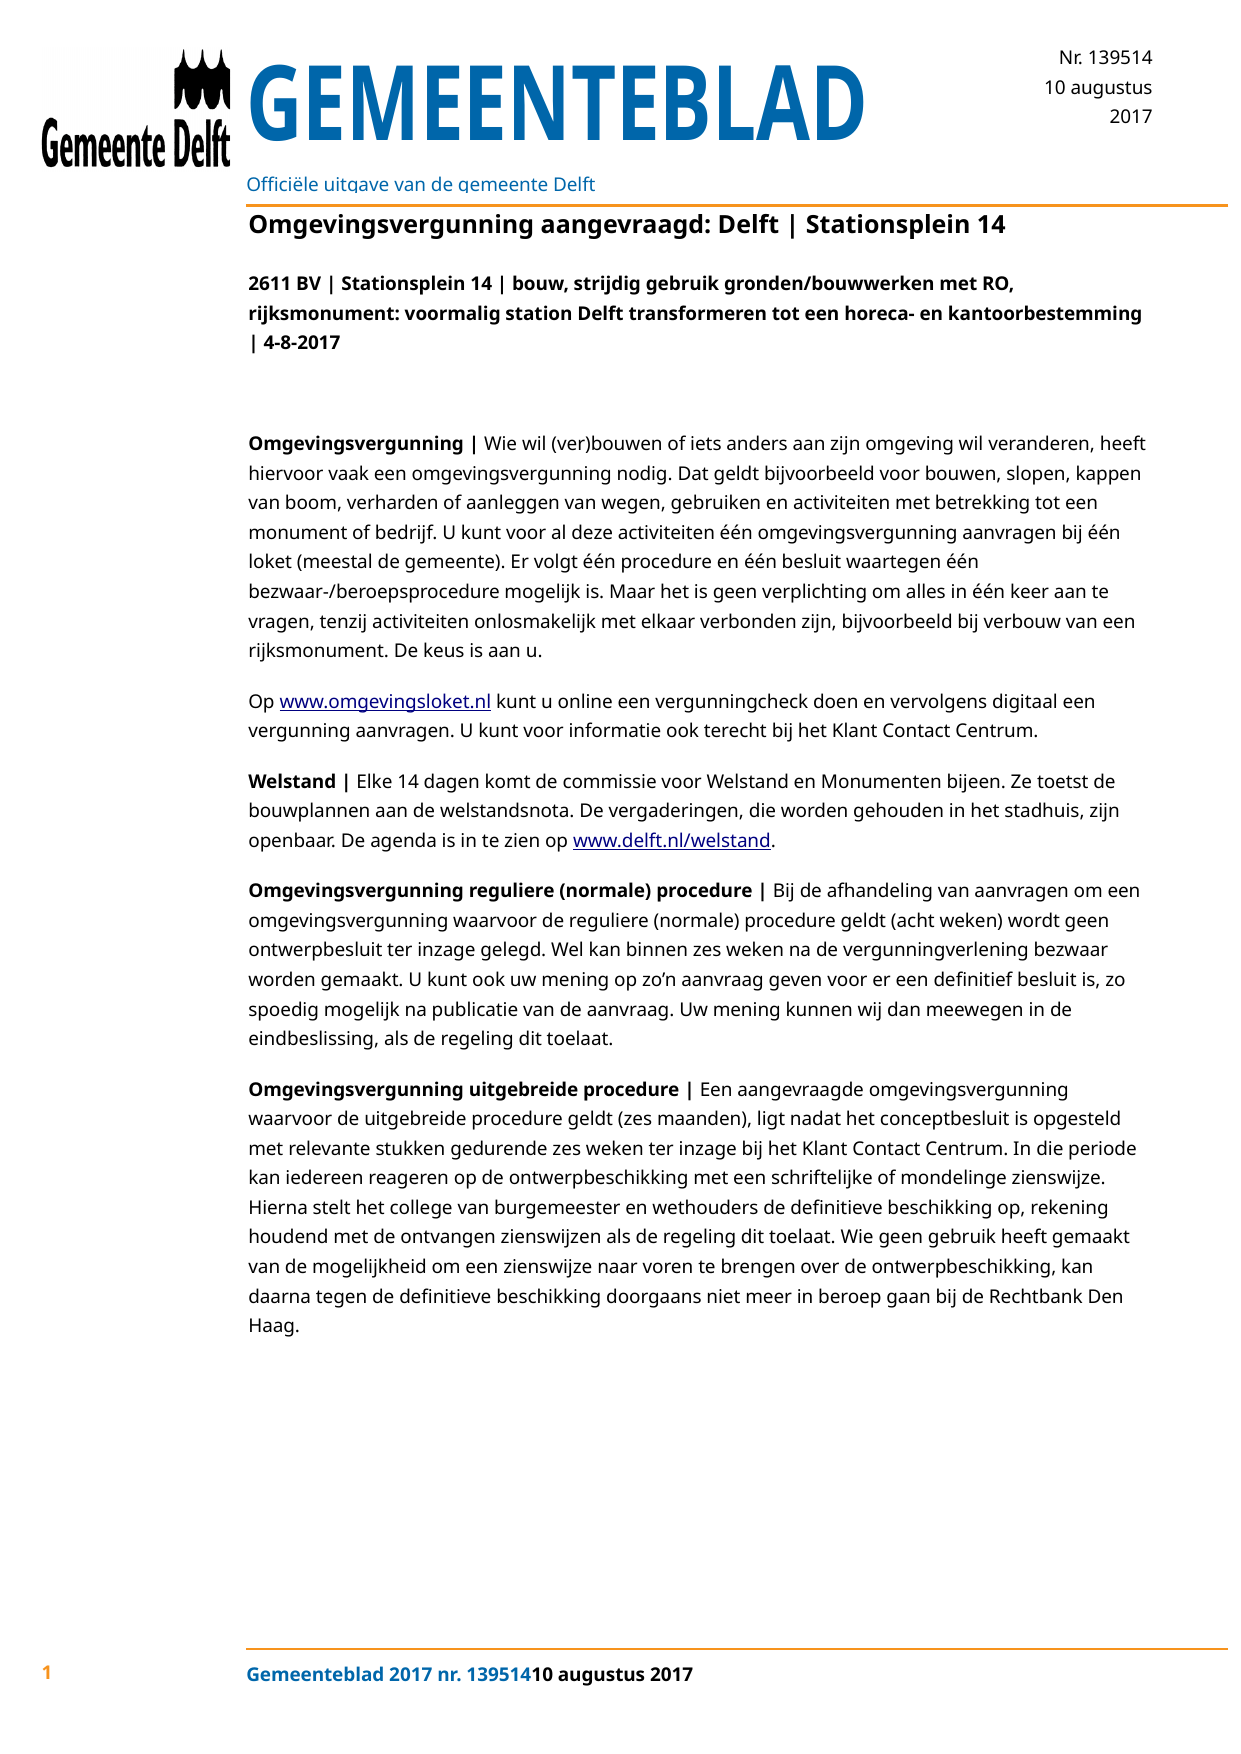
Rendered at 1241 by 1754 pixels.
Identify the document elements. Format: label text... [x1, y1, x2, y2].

text Omgevingsvergunning aangevraagd: Delft | Stationsplein 14 [248, 207, 1152, 241]
text Omgevingsvergunning | Wie wil (ver)bouwen of iets anders aan zijn omgeving wil veranderen, heeft hiervoor vaak een omgevingsvergunning nodig. Dat geldt bijvoorbeeld voor bouwen, slopen, kappen van boom, verharden of aanleggen van wegen, gebruiken en activiteiten met betrekking tot een monument of bedrijf. U kunt voor al deze activiteiten één omgevingsvergunning aanvragen bij één loket (meestal de gemeente). Er volgt één procedure en één besluit waartegen één bezwaar-/beroepsprocedure mogelijk is. Maar het is geen verplichting om alles in één keer aan te vragen, tenzij activiteiten onlosmakelijk met elkaar verbonden zijn, bijvoorbeeld bij verbouw van een rijksmonument. De keus is aan u. [248, 430, 1152, 663]
text Omgevingsvergunning uitgebreide procedure | Een aangevraagde omgevingsvergunning waarvoor de uitgebreide procedure geldt (zes maanden), ligt nadat het conceptbesluit is opgesteld met relevante stukken gedurende zes weken ter inzage bij het Klant Contact Centrum. In die periode kan iedereen reageren op de ontwerpbeschikking met een schriftelijke of mondelinge zienswijze. Hierna stelt het college van burgemeester en wethouders de definitieve beschikking op, rekening houdend met de ontvangen zienswijzen als de regeling dit toelaat. Wie geen gebruik heeft gemaakt van de mogelijkheid om een zienswijze naar voren te brengen over de ontwerpbeschikking, kan daarna tegen de definitieve beschikking doorgaans niet meer in beroep gaan bij de Rechtbank Den Haag. [248, 1076, 1152, 1338]
text Welstand | Elke 14 dagen komt de commissie voor Welstand en Monumenten bijeen. Ze toetst de bouwplannen aan de welstandsnota. De vergaderingen, die worden gehouden in het stadhuis, zijn openbaar. De agenda is in te zien op www.delft.nl/welstand. [248, 768, 1152, 853]
text Omgevingsvergunning reguliere (normale) procedure | Bij de afhandeling van aanvragen om een omgevingsvergunning waarvoor de reguliere (normale) procedure geldt (acht weken) wordt geen ontwerpbesluit ter inzage gelegd. Wel kan binnen zes weken na de vergunningverlening bezwaar worden gemaakt. U kunt ook uw mening op zo’n aanvraag geven voor er een definitief besluit is, zo spoedig mogelijk na publicatie van de aanvraag. Uw mening kunnen wij dan meewegen in de eindbeslissing, als de regeling dit toelaat. [248, 877, 1152, 1051]
text Op www.omgevingsloket.nl kunt u online een vergunningcheck doen en vervolgens digitaal een vergunning aanvragen. U kunt voor informatie ook terecht bij het Klant Contact Centrum. [248, 688, 1152, 743]
text 2611 BV | Stationsplein 14 | bouw, strijdig gebruik gronden/bouwwerken met RO, rijksmonument: voormalig station Delft transformeren tot een horeca- en kantoorbestemming | 4-8-2017 [248, 270, 1152, 355]
picture [41, 47, 231, 172]
